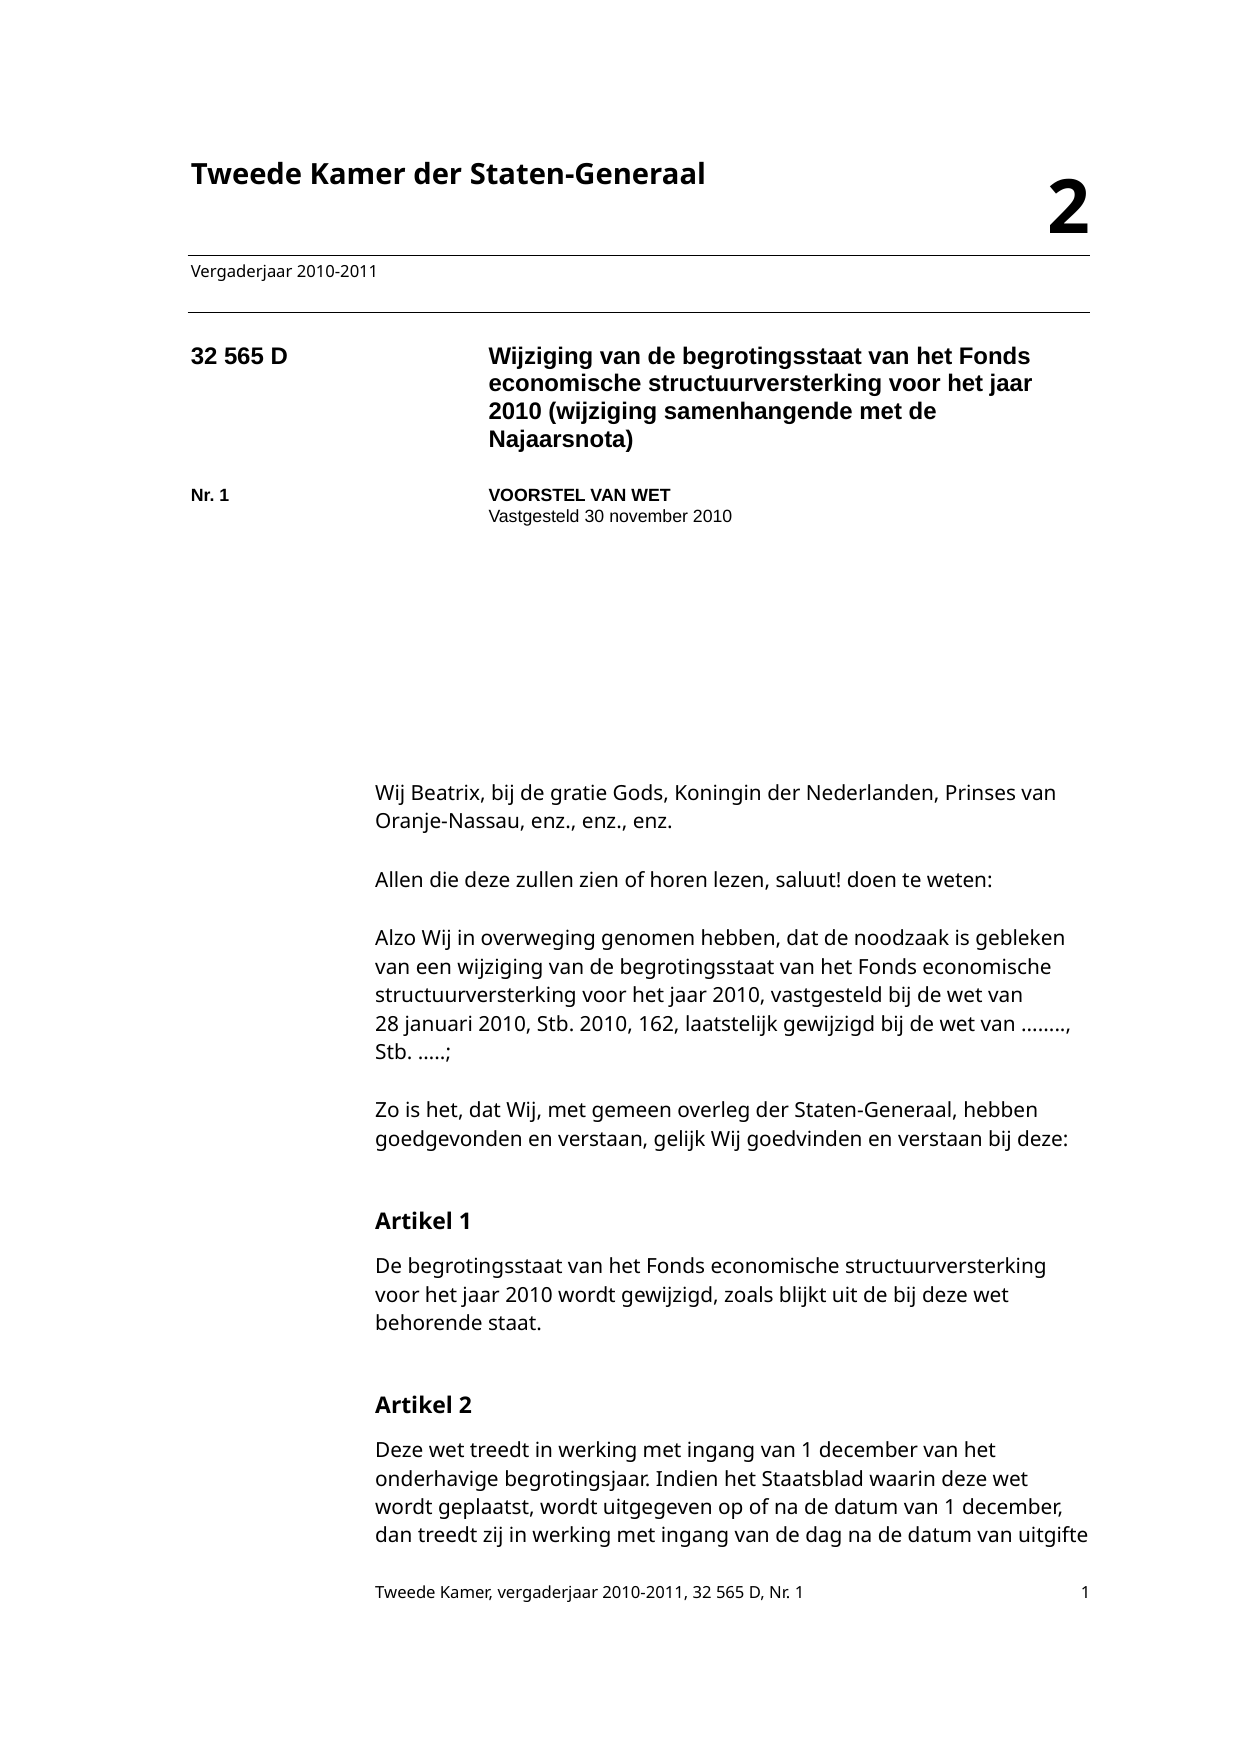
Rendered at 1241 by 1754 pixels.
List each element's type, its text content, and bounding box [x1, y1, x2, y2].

text Deze wet treedt in werking met ingang van 1 december van het onderhavige begrotingsjaar. Indien het Staatsblad waarin deze wet wordt geplaatst, wordt uitgegeven op of na de datum van 1 december, dan treedt zij in werking met ingang van de dag na de datum van uitgifte [375, 1435, 1090, 1549]
subtitle Artikel 1 [375, 1205, 1090, 1236]
subtitle Artikel 2 [375, 1389, 1090, 1420]
table_cell VOORSTEL VAN WET Vastgesteld 30 november 2010 [485, 482, 1090, 601]
table_cell [485, 313, 1090, 339]
table_header 2 [910, 150, 1090, 255]
text Alzo Wij in overweging genomen hebben, dat de noodzaak is gebleken van een wijziging van de begrotingsstaat van het Fonds economische structuurversterking voor het jaar 2010, vastgesteld bij de wet van 28 januari 2010, Stb. 2010, 162, laatstelijk gewijzigd bij de wet van ........, Stb. …..; [375, 923, 1090, 1066]
table_header Tweede Kamer der Staten-Generaal [188, 150, 909, 255]
text De begrotingsstaat van het Fonds economische structuurversterking voor het jaar 2010 wordt gewijzigd, zoals blijkt uit de bij deze wet behorende staat. [375, 1251, 1090, 1337]
text Wij Beatrix, bij de gratie Gods, Koningin der Nederlanden, Prinses van Oranje-Nassau, enz., enz., enz. [375, 778, 1090, 835]
text Zo is het, dat Wij, met gemeen overleg der Staten-Generaal, hebben goedgevonden en verstaan, gelijk Wij goedvinden en verstaan bij deze: [375, 1096, 1090, 1152]
table_cell Nr. 1 [188, 482, 485, 601]
table_cell Wijziging van de begrotingsstaat van het Fonds economische structuurversterking voor het jaar 2010 (wijziging samenhangende met de Najaarsnota) [485, 339, 1090, 482]
table_cell [485, 256, 1090, 312]
table_cell 32 565 D [188, 339, 485, 482]
text Allen die deze zullen zien of horen lezen, saluut! doen te weten: [375, 865, 1090, 893]
table_cell [188, 313, 485, 339]
table_cell Vergaderjaar 2010-2011 [188, 256, 485, 312]
